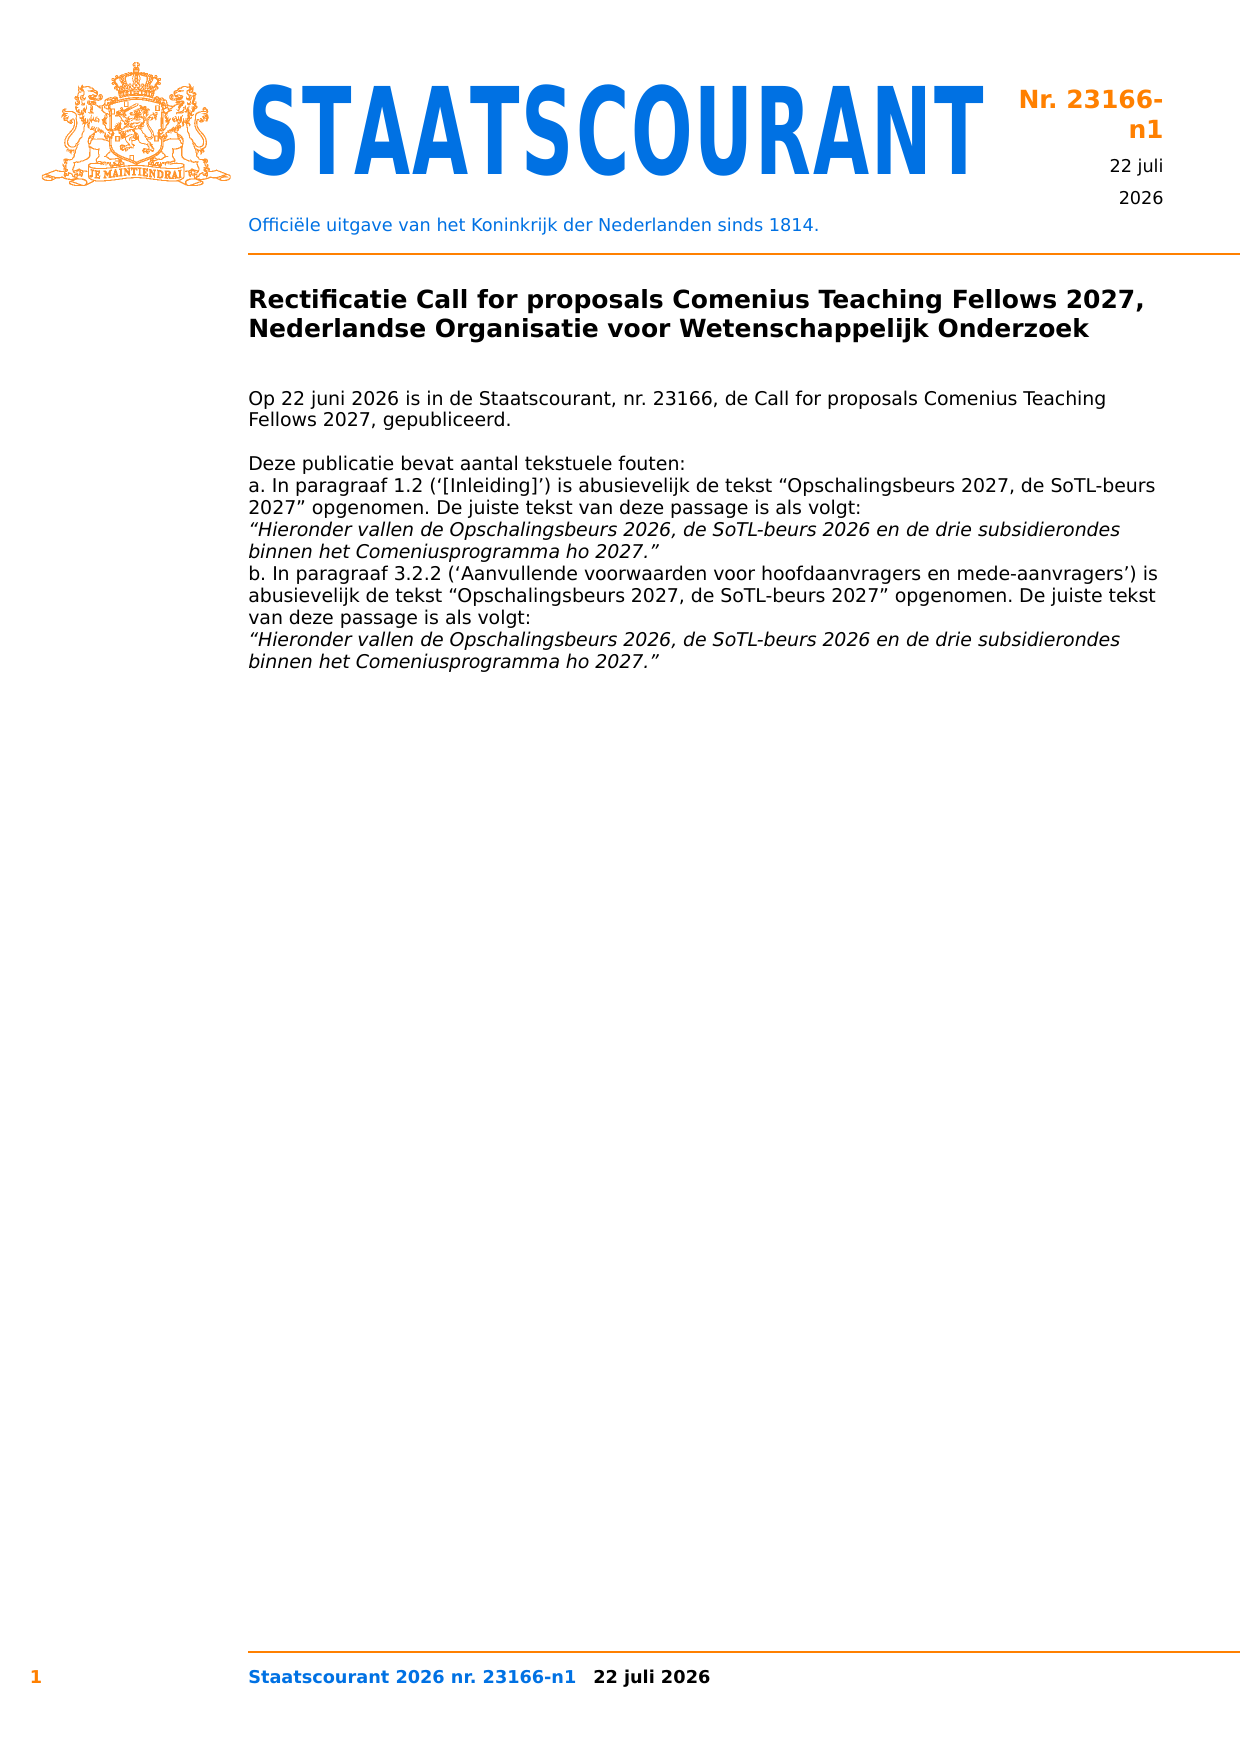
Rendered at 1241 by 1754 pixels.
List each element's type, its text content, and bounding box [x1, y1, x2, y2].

table_header [25, 62, 248, 253]
text “Hieronder vallen de Opschalingsbeurs 2026, de SoTL-beurs 2026 en de drie subsidierondes binnen het Comeniusprogramma ho 2027.” [248, 629, 1163, 673]
text Deze publicatie bevat aantal tekstuele fouten: [248, 453, 1163, 475]
subtitle Rectificatie Call for proposals Comenius Teaching Fellows 2027, Nederlandse Organisatie voor Wetenschappelijk Onderzoek [248, 285, 1163, 344]
table_header STAATSCOURANT [248, 62, 998, 215]
text Op 22 juni 2026 is in de Staatscourant, nr. 23166, de Call for proposals Comenius Teaching Fellows 2027, gepubliceerd. [248, 387, 1163, 431]
table_cell 2026 [998, 183, 1240, 215]
picture [41, 62, 231, 186]
table_cell 22 juli [998, 150, 1240, 182]
table_header Nr. 23166-n1 [998, 62, 1240, 150]
text b. In paragraaf 3.2.2 (‘Aanvullende voorwaarden voor hoofdaanvragers en mede-aanvragers’) is abusievelijk de tekst “Opschalingsbeurs 2027, de SoTL-beurs 2027” opgenomen. De juiste tekst van deze passage is als volgt: [248, 563, 1163, 629]
text “Hieronder vallen de Opschalingsbeurs 2026, de SoTL-beurs 2026 en de drie subsidierondes binnen het Comeniusprogramma ho 2027.” [248, 519, 1163, 563]
text a. In paragraaf 1.2 (‘[Inleiding]’) is abusievelijk de tekst “Opschalingsbeurs 2027, de SoTL-beurs 2027” opgenomen. De juiste tekst van deze passage is als volgt: [248, 475, 1163, 519]
table_cell Officiële uitgave van het Koninkrijk der Nederlanden sinds 1814. [248, 215, 1240, 253]
